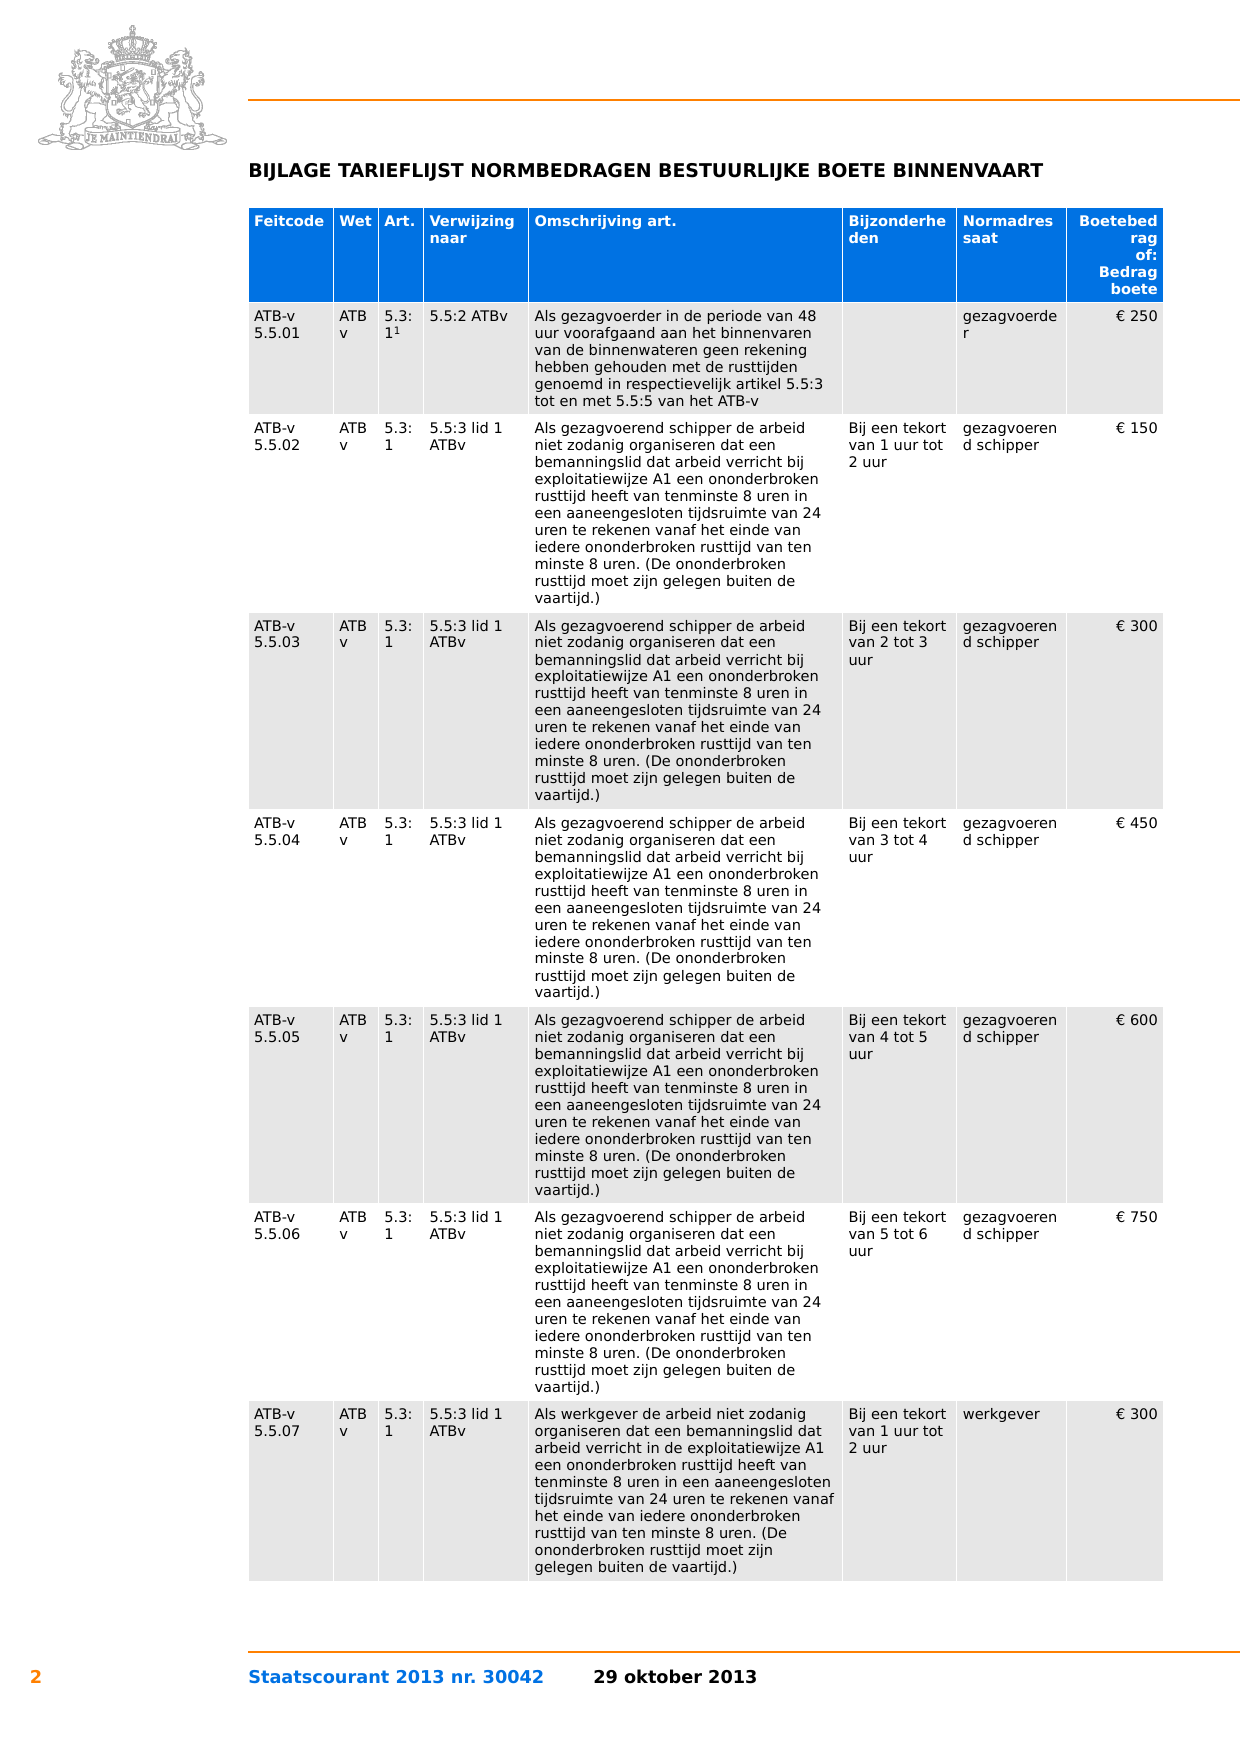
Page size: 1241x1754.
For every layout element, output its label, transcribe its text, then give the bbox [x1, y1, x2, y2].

table_cell ATBv [334, 1007, 378, 1203]
table_cell 5.5:3 lid 1 ATBv [424, 1401, 528, 1581]
table_cell ATBv [334, 613, 378, 809]
table_cell gezagvoerend schipper [957, 1204, 1066, 1400]
table_cell gezagvoerend schipper [957, 416, 1066, 612]
table_cell € 450 [1067, 810, 1163, 1006]
table_cell Bij een tekort van 3 tot 4 uur [843, 810, 956, 1006]
table_cell gezagvoerend schipper [957, 613, 1066, 809]
table_cell 5.5:3 lid 1 ATBv [424, 1204, 528, 1400]
table_cell 5.3:1 [379, 1007, 423, 1203]
table_cell ATBv [334, 1204, 378, 1400]
subtitle BIJLAGE TARIEFLIJST NORMBEDRAGEN BESTUURLIJKE BOETE BINNENVAART [248, 160, 1163, 182]
table_cell 5.5:3 lid 1 ATBv [424, 1007, 528, 1203]
table_cell Als gezagvoerend schipper de arbeid niet zodanig organiseren dat een bemanningslid dat arbeid verricht bij exploitatiewijze A1 een ononderbroken rusttijd heeft van tenminste 8 uren in een aaneengesloten tijdsruimte van 24 uren te rekenen vanaf het einde van iedere ononderbroken rusttijd van ten minste 8 uren. (De ononderbroken rusttijd moet zijn gelegen buiten de vaartijd.) [529, 810, 842, 1006]
table_cell € 750 [1067, 1204, 1163, 1400]
table_header Wet [334, 208, 378, 302]
table_cell ATBv [334, 1401, 378, 1581]
table_header Boetebedrag of: Bedrag boete [1067, 208, 1163, 302]
table_cell ATB-v 5.5.07 [249, 1401, 333, 1581]
table_cell Bij een tekort van 4 tot 5 uur [843, 1007, 956, 1203]
table_header Omschrijving art. [529, 208, 842, 302]
table_cell ATBv [334, 303, 378, 414]
table_cell ATBv [334, 810, 378, 1006]
table_cell 5.3:1 [379, 1204, 423, 1400]
table_cell 5.5:2 ATBv [424, 303, 528, 414]
table_cell Als gezagvoerend schipper de arbeid niet zodanig organiseren dat een bemanningslid dat arbeid verricht bij exploitatiewijze A1 een ononderbroken rusttijd heeft van tenminste 8 uren in een aaneengesloten tijdsruimte van 24 uren te rekenen vanaf het einde van iedere ononderbroken rusttijd van ten minste 8 uren. (De ononderbroken rusttijd moet zijn gelegen buiten de vaartijd.) [529, 1007, 842, 1203]
table_cell € 150 [1067, 416, 1163, 612]
picture [38, 25, 227, 150]
table_cell gezagvoerder [957, 303, 1066, 414]
table_cell ATB-v 5.5.03 [249, 613, 333, 809]
table_cell werkgever [957, 1401, 1066, 1581]
table_header Art. [379, 208, 423, 302]
table_cell 5.3:1 [379, 613, 423, 809]
table_cell Bij een tekort van 5 tot 6 uur [843, 1204, 956, 1400]
table_cell 5.3:1 [379, 1401, 423, 1581]
table_cell Bij een tekort van 1 uur tot 2 uur [843, 1401, 956, 1581]
table_cell [843, 303, 956, 414]
table_cell Als werkgever de arbeid niet zodanig organiseren dat een bemanningslid dat arbeid verricht in de exploitatiewijze A1 een ononderbroken rusttijd heeft van tenminste 8 uren in een aaneengesloten tijdsruimte van 24 uren te rekenen vanaf het einde van iedere ononderbroken rusttijd van ten minste 8 uren. (De ononderbroken rusttijd moet zijn gelegen buiten de vaartijd.) [529, 1401, 842, 1581]
table_cell ATB-v 5.5.06 [249, 1204, 333, 1400]
table_cell gezagvoerend schipper [957, 810, 1066, 1006]
table_cell ATB-v 5.5.05 [249, 1007, 333, 1203]
table_cell € 300 [1067, 1401, 1163, 1581]
table_cell Als gezagvoerder in de periode van 48 uur voorafgaand aan het binnenvaren van de binnenwateren geen rekening hebben gehouden met de rusttijden genoemd in respectievelijk artikel 5.5:3 tot en met 5.5:5 van het ATB-v [529, 303, 842, 414]
table_header Feitcode [249, 208, 333, 302]
table_cell 5.5:3 lid 1 ATBv [424, 810, 528, 1006]
table_header Normadressaat [957, 208, 1066, 302]
table_cell € 300 [1067, 613, 1163, 809]
table_cell 5.5:3 lid 1 ATBv [424, 416, 528, 612]
table_cell ATB-v 5.5.01 [249, 303, 333, 414]
table_cell ATB-v 5.5.02 [249, 416, 333, 612]
table_header Verwijzing naar [424, 208, 528, 302]
table_cell 5.3:11 [379, 303, 423, 414]
table_cell Bij een tekort van 1 uur tot 2 uur [843, 416, 956, 612]
table_cell € 600 [1067, 1007, 1163, 1203]
table_cell € 250 [1067, 303, 1163, 414]
table_cell Als gezagvoerend schipper de arbeid niet zodanig organiseren dat een bemanningslid dat arbeid verricht bij exploitatiewijze A1 een ononderbroken rusttijd heeft van tenminste 8 uren in een aaneengesloten tijdsruimte van 24 uren te rekenen vanaf het einde van iedere ononderbroken rusttijd van ten minste 8 uren. (De ononderbroken rusttijd moet zijn gelegen buiten de vaartijd.) [529, 1204, 842, 1400]
table_cell ATB-v 5.5.04 [249, 810, 333, 1006]
table_cell 5.3:1 [379, 810, 423, 1006]
table_cell 5.5:3 lid 1 ATBv [424, 613, 528, 809]
table_cell Bij een tekort van 2 tot 3 uur [843, 613, 956, 809]
table_cell 5.3:1 [379, 416, 423, 612]
table_header Bijzonderheden [843, 208, 956, 302]
table_cell gezagvoerend schipper [957, 1007, 1066, 1203]
table_cell ATBv [334, 416, 378, 612]
table_cell Als gezagvoerend schipper de arbeid niet zodanig organiseren dat een bemanningslid dat arbeid verricht bij exploitatiewijze A1 een ononderbroken rusttijd heeft van tenminste 8 uren in een aaneengesloten tijdsruimte van 24 uren te rekenen vanaf het einde van iedere ononderbroken rusttijd van ten minste 8 uren. (De ononderbroken rusttijd moet zijn gelegen buiten de vaartijd.) [529, 416, 842, 612]
table_cell Als gezagvoerend schipper de arbeid niet zodanig organiseren dat een bemanningslid dat arbeid verricht bij exploitatiewijze A1 een ononderbroken rusttijd heeft van tenminste 8 uren in een aaneengesloten tijdsruimte van 24 uren te rekenen vanaf het einde van iedere ononderbroken rusttijd van ten minste 8 uren. (De ononderbroken rusttijd moet zijn gelegen buiten de vaartijd.) [529, 613, 842, 809]
